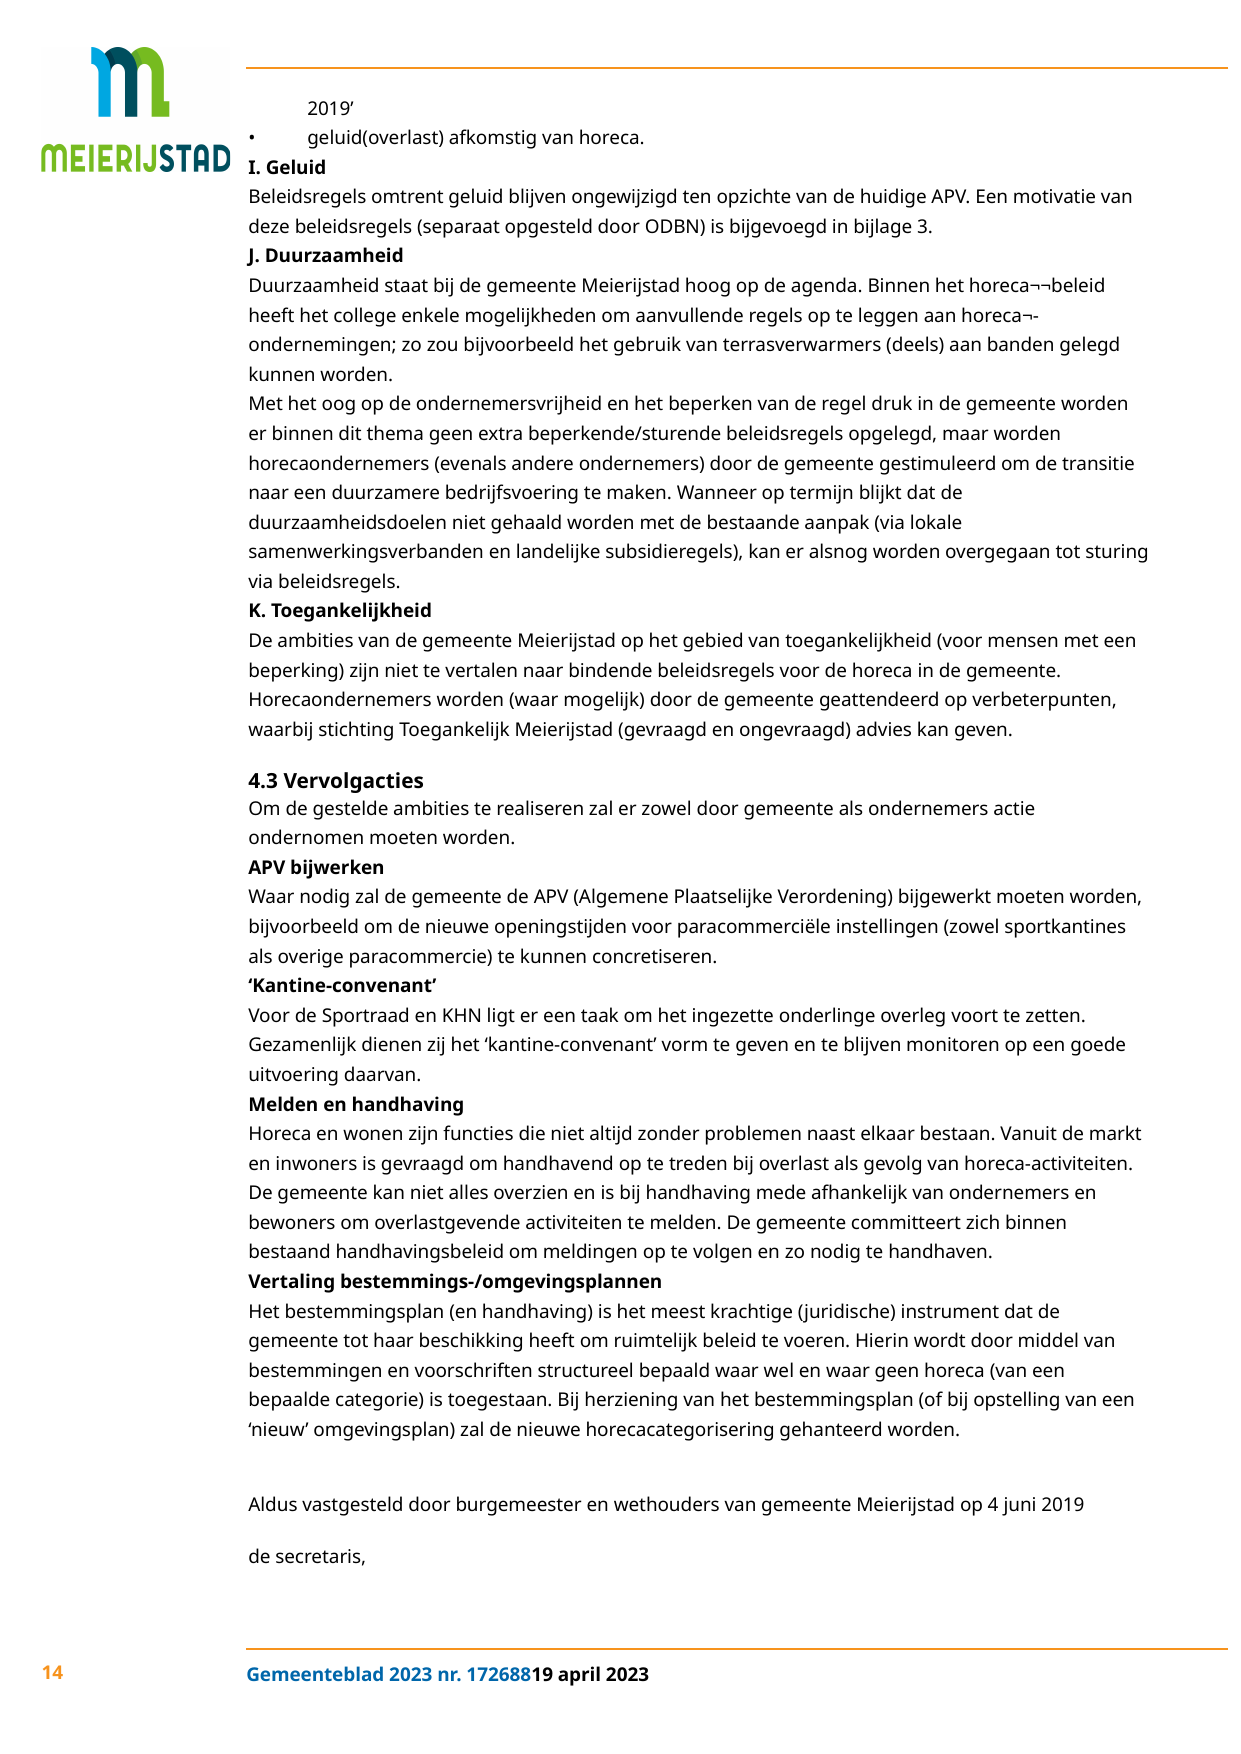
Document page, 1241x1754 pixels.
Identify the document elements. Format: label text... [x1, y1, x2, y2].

text Het bestemmingsplan (en handhaving) is het meest krachtige (juridische) instrument dat de gemeente tot haar beschikking heeft om ruimtelijk beleid te voeren. Hierin wordt door middel van bestemmingen en voorschriften structureel bepaald waar wel en waar geen horeca (van een bepaalde categorie) is toegestaan. Bij herziening van het bestemmingsplan (of bij opstelling van een ‘nieuw’ omgevingsplan) zal de nieuwe horecacategorisering gehanteerd worden. [248, 1298, 1152, 1442]
text J. Duurzaamheid [248, 243, 1152, 268]
text de secretaris, [248, 1543, 1152, 1568]
text Duurzaamheid staat bij de gemeente Meierijstad hoog op de agenda. Binnen het horeca¬¬beleid heeft het college enkele mogelijkheden om aanvullende regels op te leggen aan horeca¬-ondernemingen; zo zou bijvoorbeeld het gebruik van terrasverwarmers (deels) aan banden gelegd kunnen worden. [248, 272, 1152, 387]
text Met het oog op de ondernemersvrijheid en het beperken van de regel druk in de gemeente worden er binnen dit thema geen extra beperkende/sturende beleidsregels opgelegd, maar worden horecaondernemers (evenals andere ondernemers) door de gemeente gestimuleerd om de transitie naar een duurzamere bedrijfsvoering te maken. Wanneer op termijn blijkt dat de duurzaamheidsdoelen niet gehaald worden met de bestaande aanpak (via lokale samenwerkingsverbanden en landelijke subsidieregels), kan er alsnog worden overgegaan tot sturing via beleidsregels. [248, 391, 1152, 594]
text Voor de Sportraad en KHN ligt er een taak om het ingezette onderlinge overleg voort te zetten. Gezamenlijk dienen zij het ‘kantine-convenant’ vorm te geven en te blijven monitoren op een goede uitvoering daarvan. [248, 1002, 1152, 1087]
text Beleidsregels omtrent geluid blijven ongewijzigd ten opzichte van de huidige APV. Een motivatie van deze beleidsregels (separaat opgesteld door ODBN) is bijgevoegd in bijlage 3. [248, 183, 1152, 239]
text K. Toegankelijkheid [248, 598, 1152, 623]
text Melden en handhaving [248, 1091, 1152, 1116]
text De ambities van de gemeente Meierijstad op het gebied van toegankelijkheid (voor mensen met een beperking) zijn niet te vertalen naar bindende beleidsregels voor de horeca in de gemeente. Horecaondernemers worden (waar mogelijk) door de gemeente geattendeerd op verbeterpunten, waarbij stichting Toegankelijk Meierijstad (gevraagd en ongevraagd) advies kan geven. [248, 627, 1152, 742]
text Aldus vastgesteld door burgemeester en wethouders van gemeente Meierijstad op 4 juni 2019 [248, 1491, 1152, 1517]
text Vertaling bestemmings-/omgevingsplannen [248, 1268, 1152, 1294]
text Horeca en wonen zijn functies die niet altijd zonder problemen naast elkaar bestaan. Vanuit de markt en inwoners is gevraagd om handhavend op te treden bij overlast als gevolg van horeca-activiteiten. De gemeente kan niet alles overzien en is bij handhaving mede afhankelijk van ondernemers en bewoners om overlastgevende activiteiten te melden. De gemeente committeert zich binnen bestaand handhavingsbeleid om meldingen op te volgen en zo nodig te handhaven. [248, 1120, 1152, 1264]
list 2019’ [248, 95, 1152, 121]
text I. Geluid [248, 154, 1152, 180]
text ‘Kantine-convenant’ [248, 972, 1152, 998]
text APV bijwerken [248, 854, 1152, 880]
text 4.3 Vervolgacties [248, 766, 1152, 795]
picture [41, 47, 231, 172]
text Om de gestelde ambities te realiseren zal er zowel door gemeente als ondernemers actie ondernomen moeten worden. [248, 795, 1152, 850]
list geluid(overlast) afkomstig van horeca. [248, 124, 1152, 150]
text Waar nodig zal de gemeente de APV (Algemene Plaatselijke Verordening) bijgewerkt moeten worden, bijvoorbeeld om de nieuwe openingstijden voor paracommerciële instellingen (zowel sportkantines als overige paracommercie) te kunnen concretiseren. [248, 884, 1152, 968]
